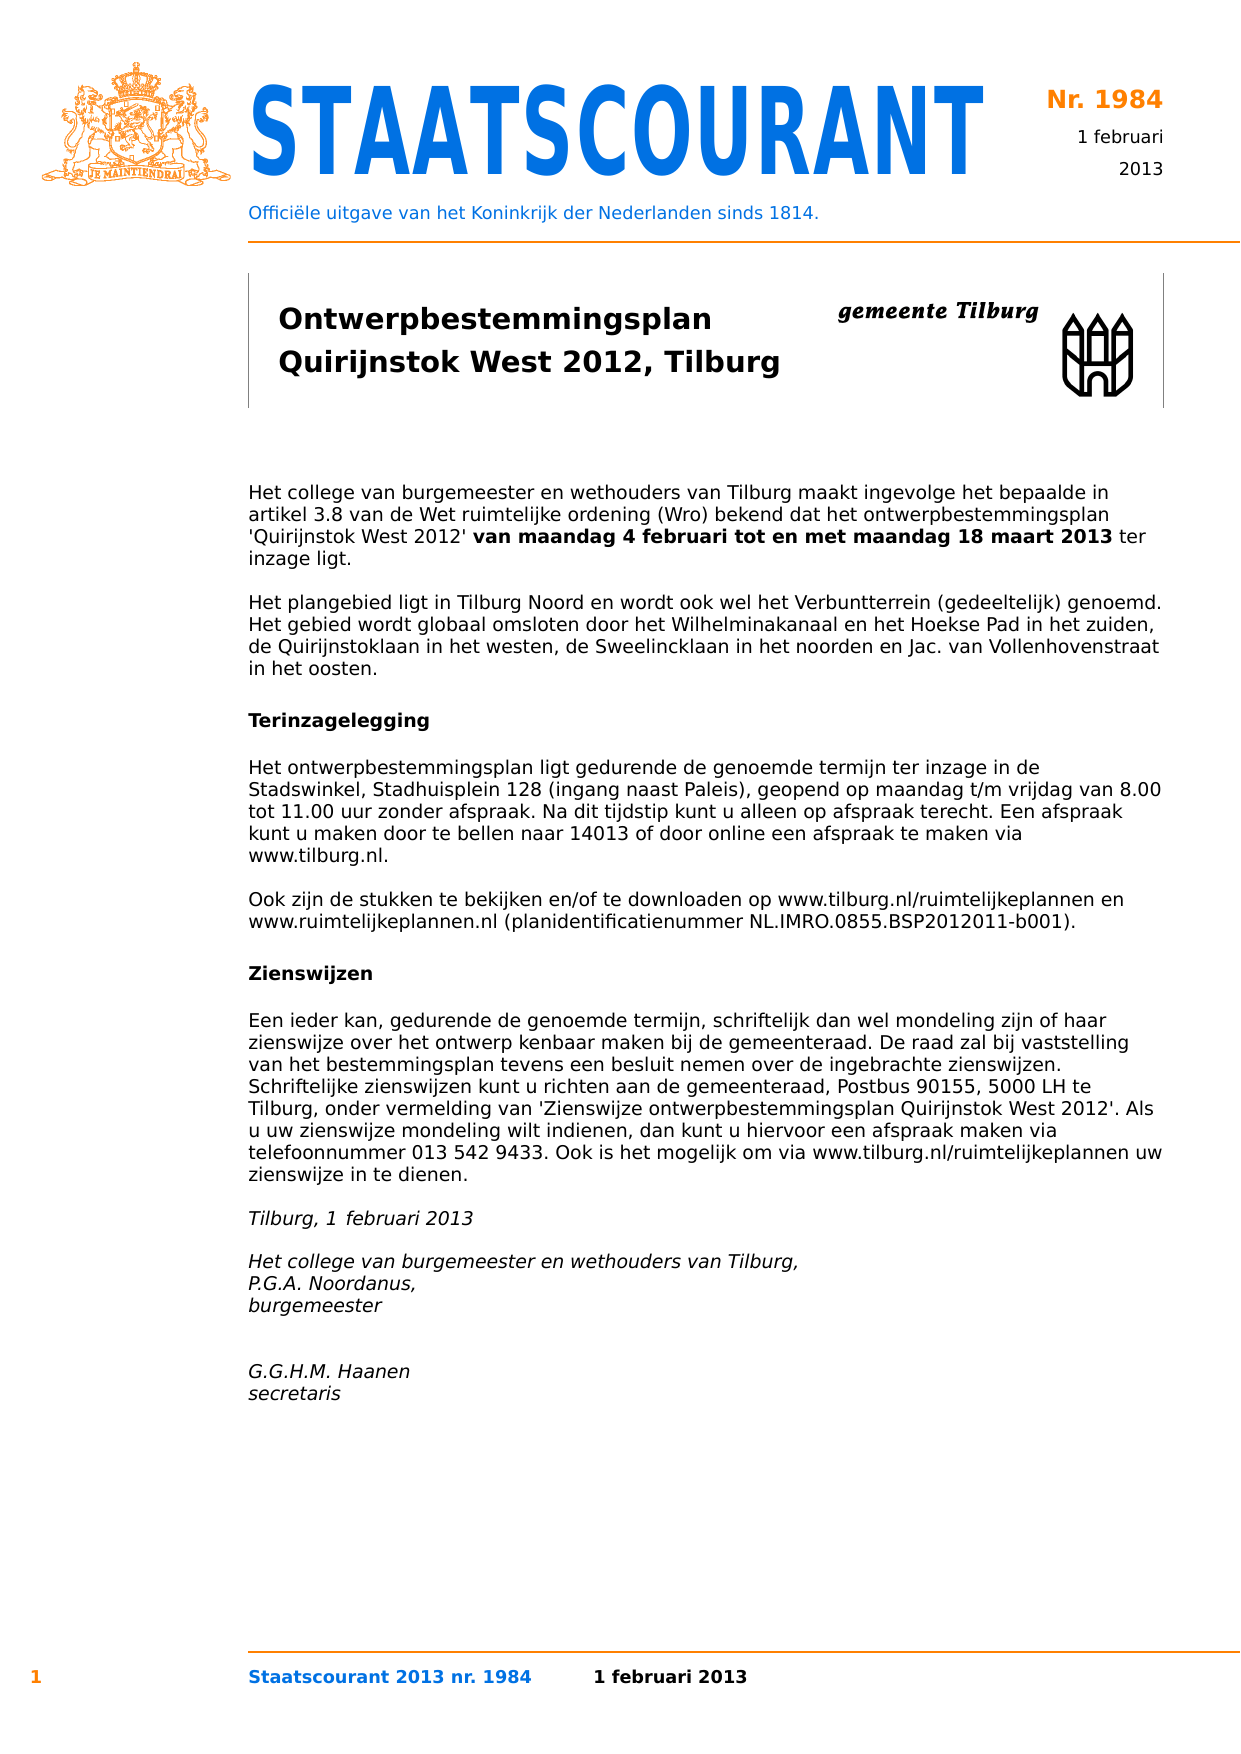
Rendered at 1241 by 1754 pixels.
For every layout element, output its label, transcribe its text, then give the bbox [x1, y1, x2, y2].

table_header STAATSCOURANT [248, 62, 998, 203]
subtitle Terinzagelegging [248, 710, 1163, 732]
table_cell 2013 [998, 153, 1240, 203]
subtitle Ontwerpbestemmingsplan Quirijnstok West 2012, Tilburg [249, 273, 1163, 408]
text Het college van burgemeester en wethouders van Tilburg maakt ingevolge het bepaalde in artikel 3.8 van de Wet ruimtelijke ordening (Wro) bekend dat het ontwerpbestemmingsplan 'Quirijnstok West 2012' van maandag 4 februari tot en met maandag 18 maart 2013 ter inzage ligt. [248, 482, 1163, 570]
table_cell Officiële uitgave van het Koninkrijk der Nederlanden sinds 1814. [248, 203, 1240, 241]
table_header [25, 62, 248, 241]
picture [838, 302, 1134, 397]
text Ook zijn de stukken te bekijken en/of te downloaden op www.tilburg.nl/ruimtelijkeplannen en www.ruimtelijkeplannen.nl (planidentificatienummer NL.IMRO.0855.BSP2012011-b001). [248, 889, 1163, 933]
text Een ieder kan, gedurende de genoemde termijn, schriftelijk dan wel mondeling zijn of haar zienswijze over het ontwerp kenbaar maken bij de gemeenteraad. De raad zal bij vaststelling van het bestemmingsplan tevens een besluit nemen over de ingebrachte zienswijzen. Schriftelijke zienswijzen kunt u richten aan de gemeenteraad, Postbus 90155, 5000 LH te Tilburg, onder vermelding van 'Zienswijze ontwerpbestemmingsplan Quirijnstok West 2012'. Als u uw zienswijze mondeling wilt indienen, dan kunt u hiervoor een afspraak maken via telefoonnummer 013 542 9433. Ook is het mogelijk om via www.tilburg.nl/ruimtelijkeplannen uw zienswijze in te dienen. [248, 1010, 1163, 1186]
text G.G.H.M. Haanen secretaris [248, 1339, 1163, 1405]
text Het plangebied ligt in Tilburg Noord en wordt ook wel het Verbuntterrein (gedeeltelijk) genoemd. Het gebied wordt globaal omsloten door het Wilhelminakanaal en het Hoekse Pad in het zuiden, de Quirijnstoklaan in het westen, de Sweelincklaan in het noorden en Jac. van Vollenhovenstraat in het oosten. [248, 592, 1163, 680]
picture [41, 62, 231, 186]
text Het college van burgemeester en wethouders van Tilburg, P.G.A. Noordanus, burgemeester [248, 1251, 1163, 1317]
table_cell 1 februari [998, 121, 1240, 153]
text Het ontwerpbestemmingsplan ligt gedurende de genoemde termijn ter inzage in de Stadswinkel, Stadhuisplein 128 (ingang naast Paleis), geopend op maandag t/m vrijdag van 8.00 tot 11.00 uur zonder afspraak. Na dit tijdstip kunt u alleen op afspraak terecht. Een afspraak kunt u maken door te bellen naar 14013 of door online een afspraak te maken via www.tilburg.nl. [248, 757, 1163, 867]
text Tilburg, 1 februari 2013 [248, 1207, 1163, 1229]
table_header Nr. 1984 [998, 62, 1240, 121]
subtitle Zienswijzen [248, 963, 1163, 985]
